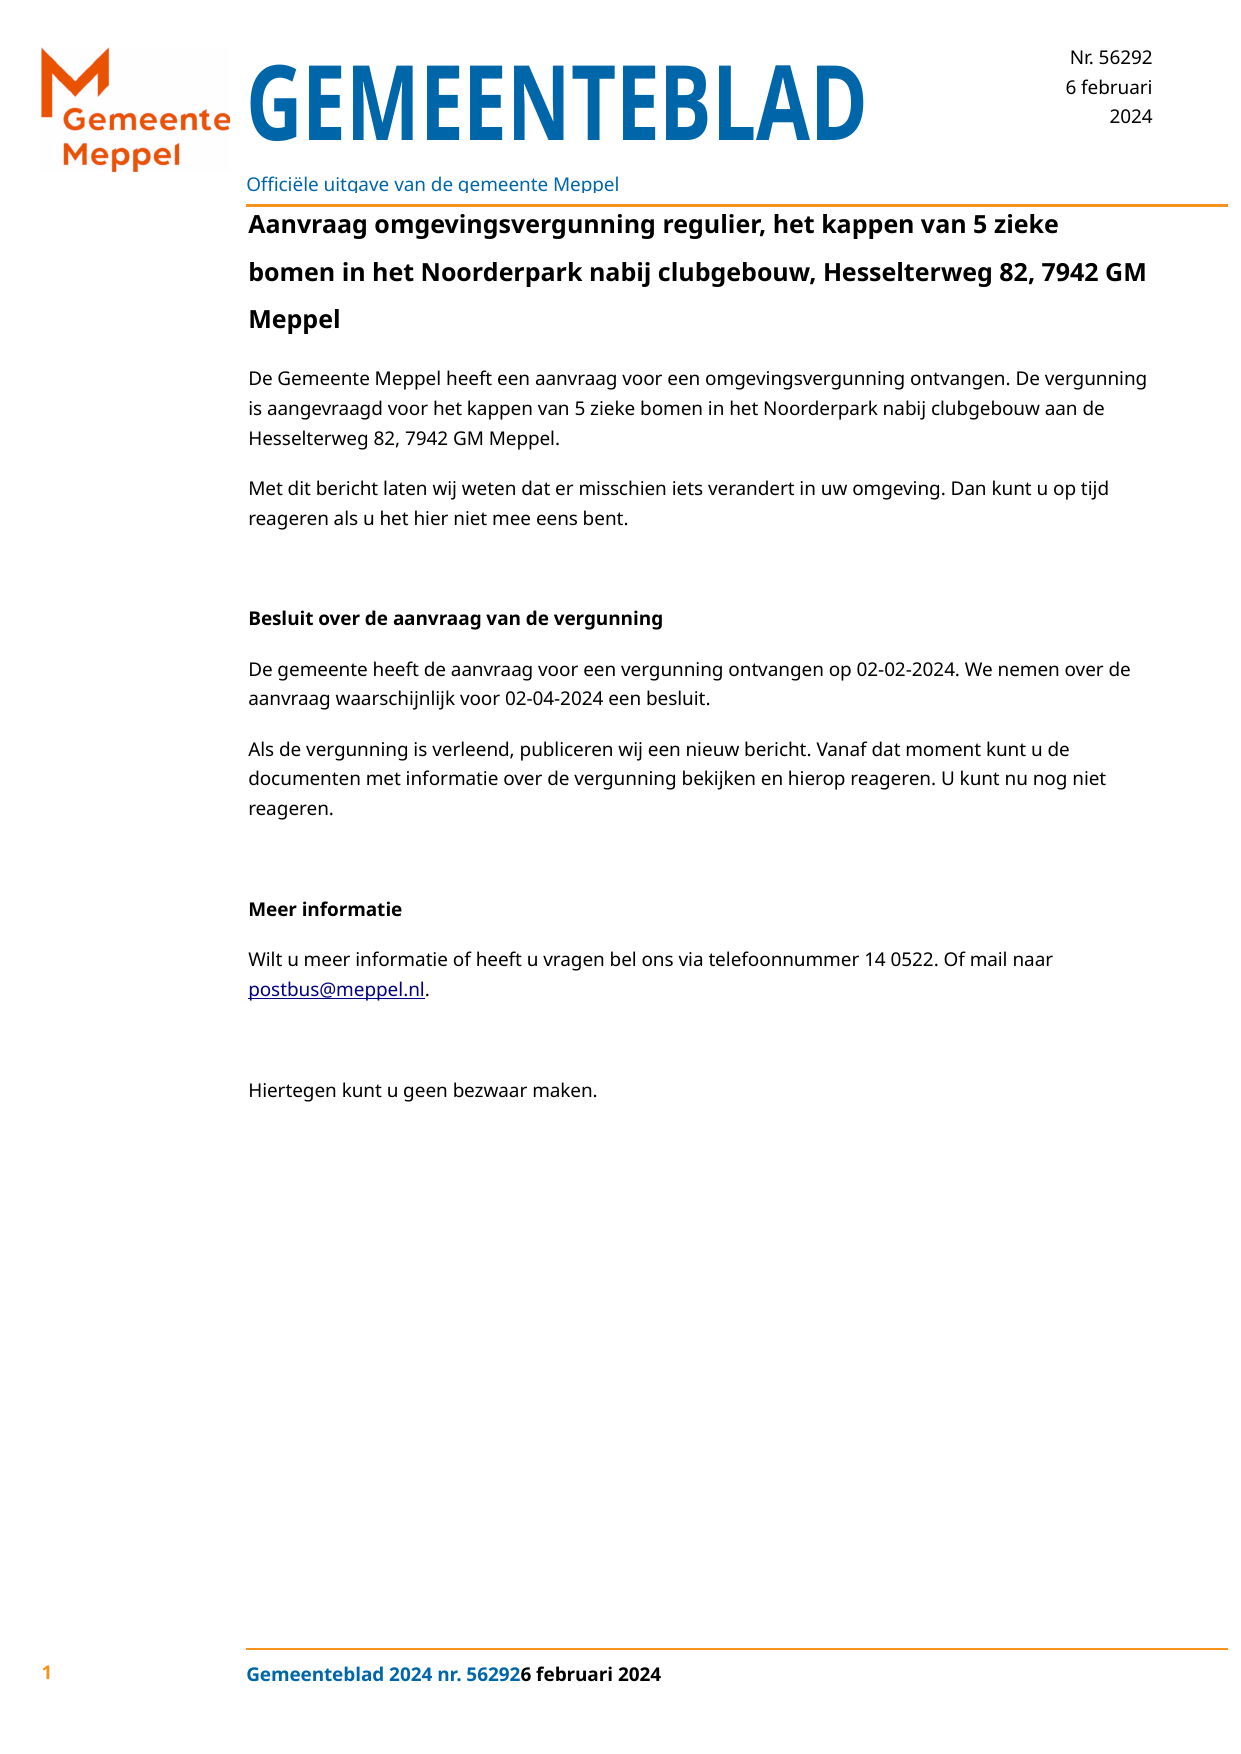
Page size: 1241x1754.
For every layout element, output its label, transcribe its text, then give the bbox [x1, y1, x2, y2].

text De gemeente heeft de aanvraag voor een vergunning ontvangen op 02-02-2024. We nemen over de aanvraag waarschijnlijk voor 02-04-2024 een besluit. [248, 656, 1152, 711]
text Aanvraag omgevingsvergunning regulier, het kappen van 5 zieke bomen in het Noorderpark nabij clubgebouw, Hesselterweg 82, 7942 GM Meppel [248, 207, 1152, 336]
text Meer informatie [248, 896, 1152, 922]
picture [41, 47, 231, 172]
text Wilt u meer informatie of heeft u vragen bel ons via telefoonnummer 14 0522. Of mail naar postbus@meppel.nl. [248, 946, 1152, 1002]
text Met dit bericht laten wij weten dat er misschien iets verandert in uw omgeving. Dan kunt u op tijd reageren als u het hier niet mee eens bent. [248, 475, 1152, 530]
text De Gemeente Meppel heeft een aanvraag voor een omgevingsvergunning ontvangen. De vergunning is aangevraagd voor het kappen van 5 zieke bomen in het Noorderpark nabij clubgebouw aan de Hesselterweg 82, 7942 GM Meppel. [248, 366, 1152, 450]
text Hiertegen kunt u geen bezwaar maken. [248, 1077, 1152, 1102]
text Als de vergunning is verleend, publiceren wij een nieuw bericht. Vanaf dat moment kunt u de documenten met informatie over de vergunning bekijken en hierop reageren. U kunt nu nog niet reageren. [248, 736, 1152, 821]
text Besluit over de aanvraag van de vergunning [248, 606, 1152, 631]
